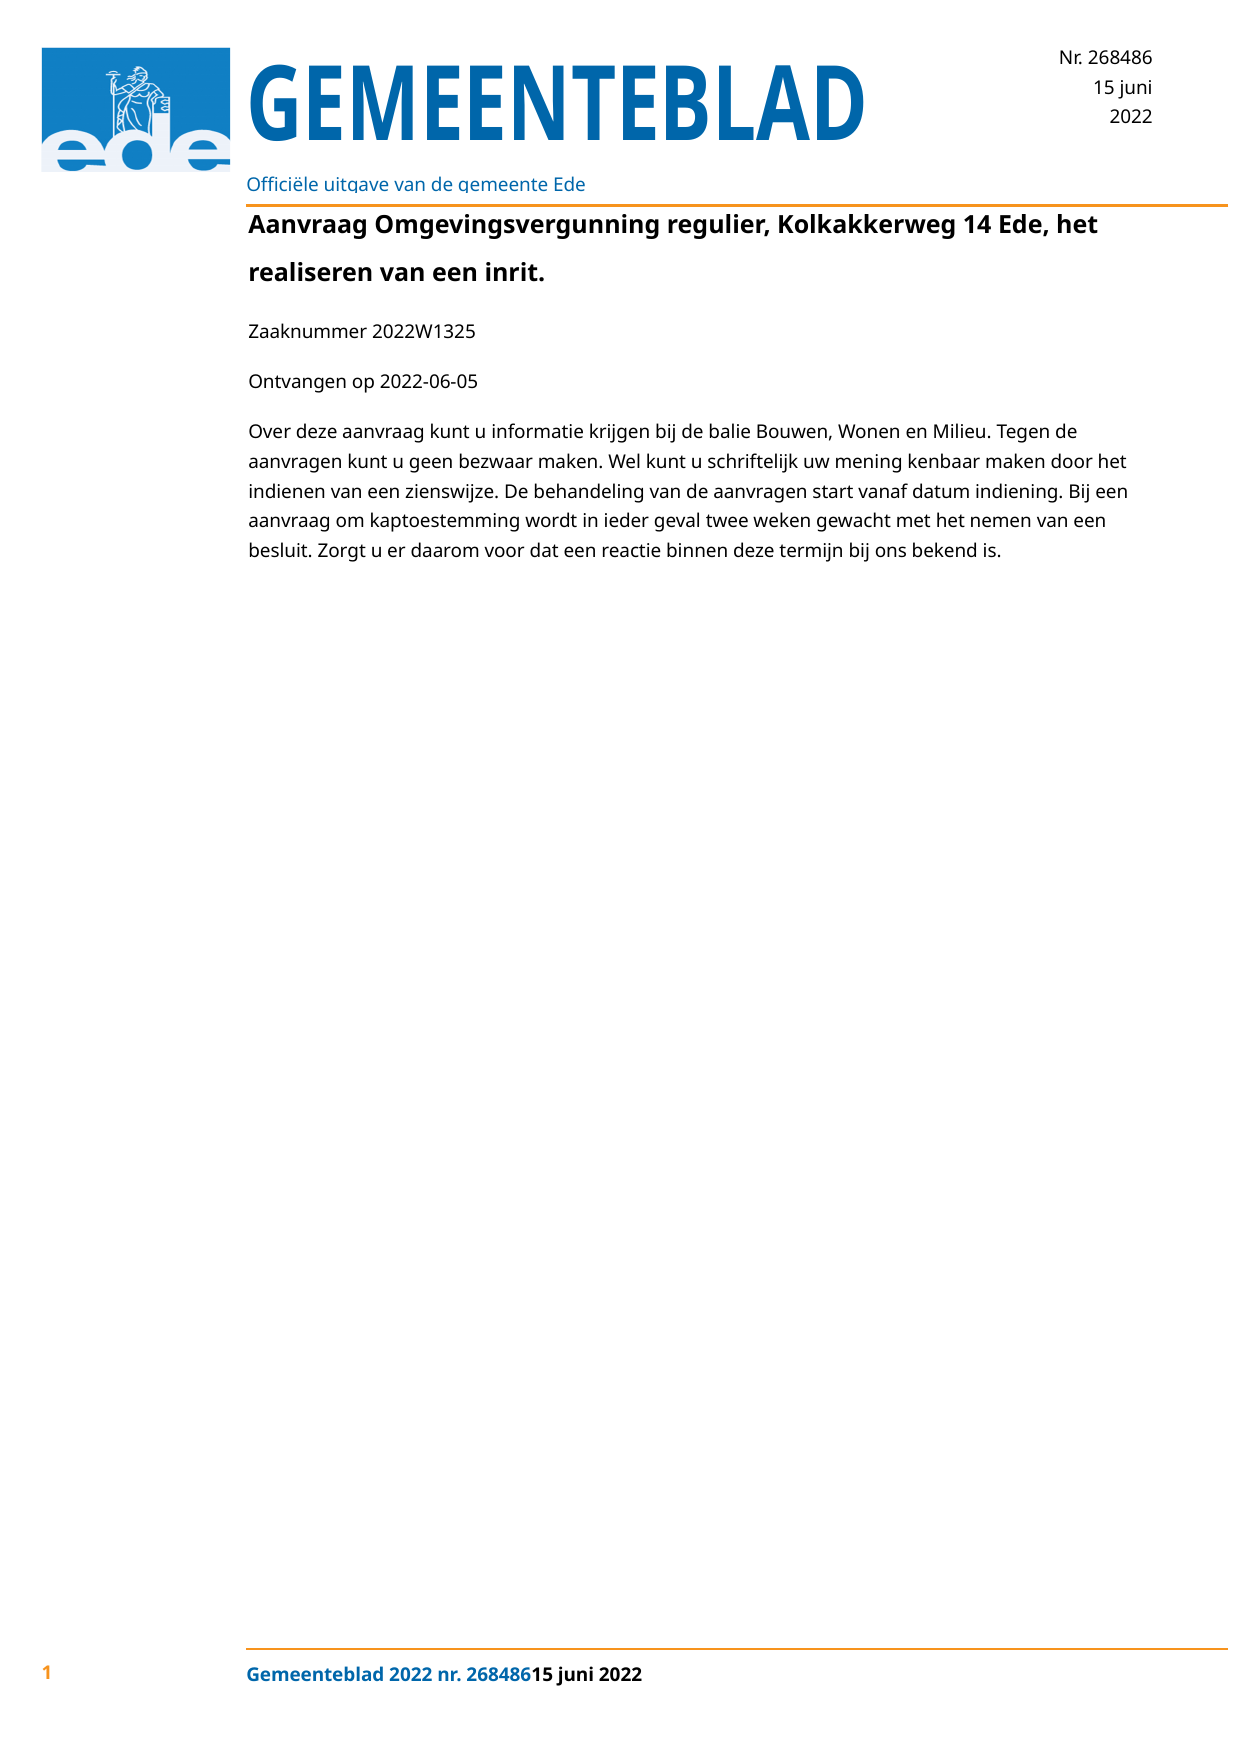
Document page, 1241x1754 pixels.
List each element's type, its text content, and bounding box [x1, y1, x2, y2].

picture [41, 47, 231, 172]
text Aanvraag Omgevingsvergunning regulier, Kolkakkerweg 14 Ede, het realiseren van een inrit. [248, 207, 1152, 288]
text Zaaknummer 2022W1325 [248, 318, 1152, 344]
text Over deze aanvraag kunt u informatie krijgen bij de balie Bouwen, Wonen en Milieu. Tegen de aanvragen kunt u geen bezwaar maken. Wel kunt u schriftelijk uw mening kenbaar maken door het indienen van een zienswijze. De behandeling van de aanvragen start vanaf datum indiening. Bij een aanvraag om kaptoestemming wordt in ieder geval twee weken gewacht met het nemen van een besluit. Zorgt u er daarom voor dat een reactie binnen deze termijn bij ons bekend is. [248, 419, 1152, 563]
text Ontvangen op 2022-06-05 [248, 368, 1152, 394]
